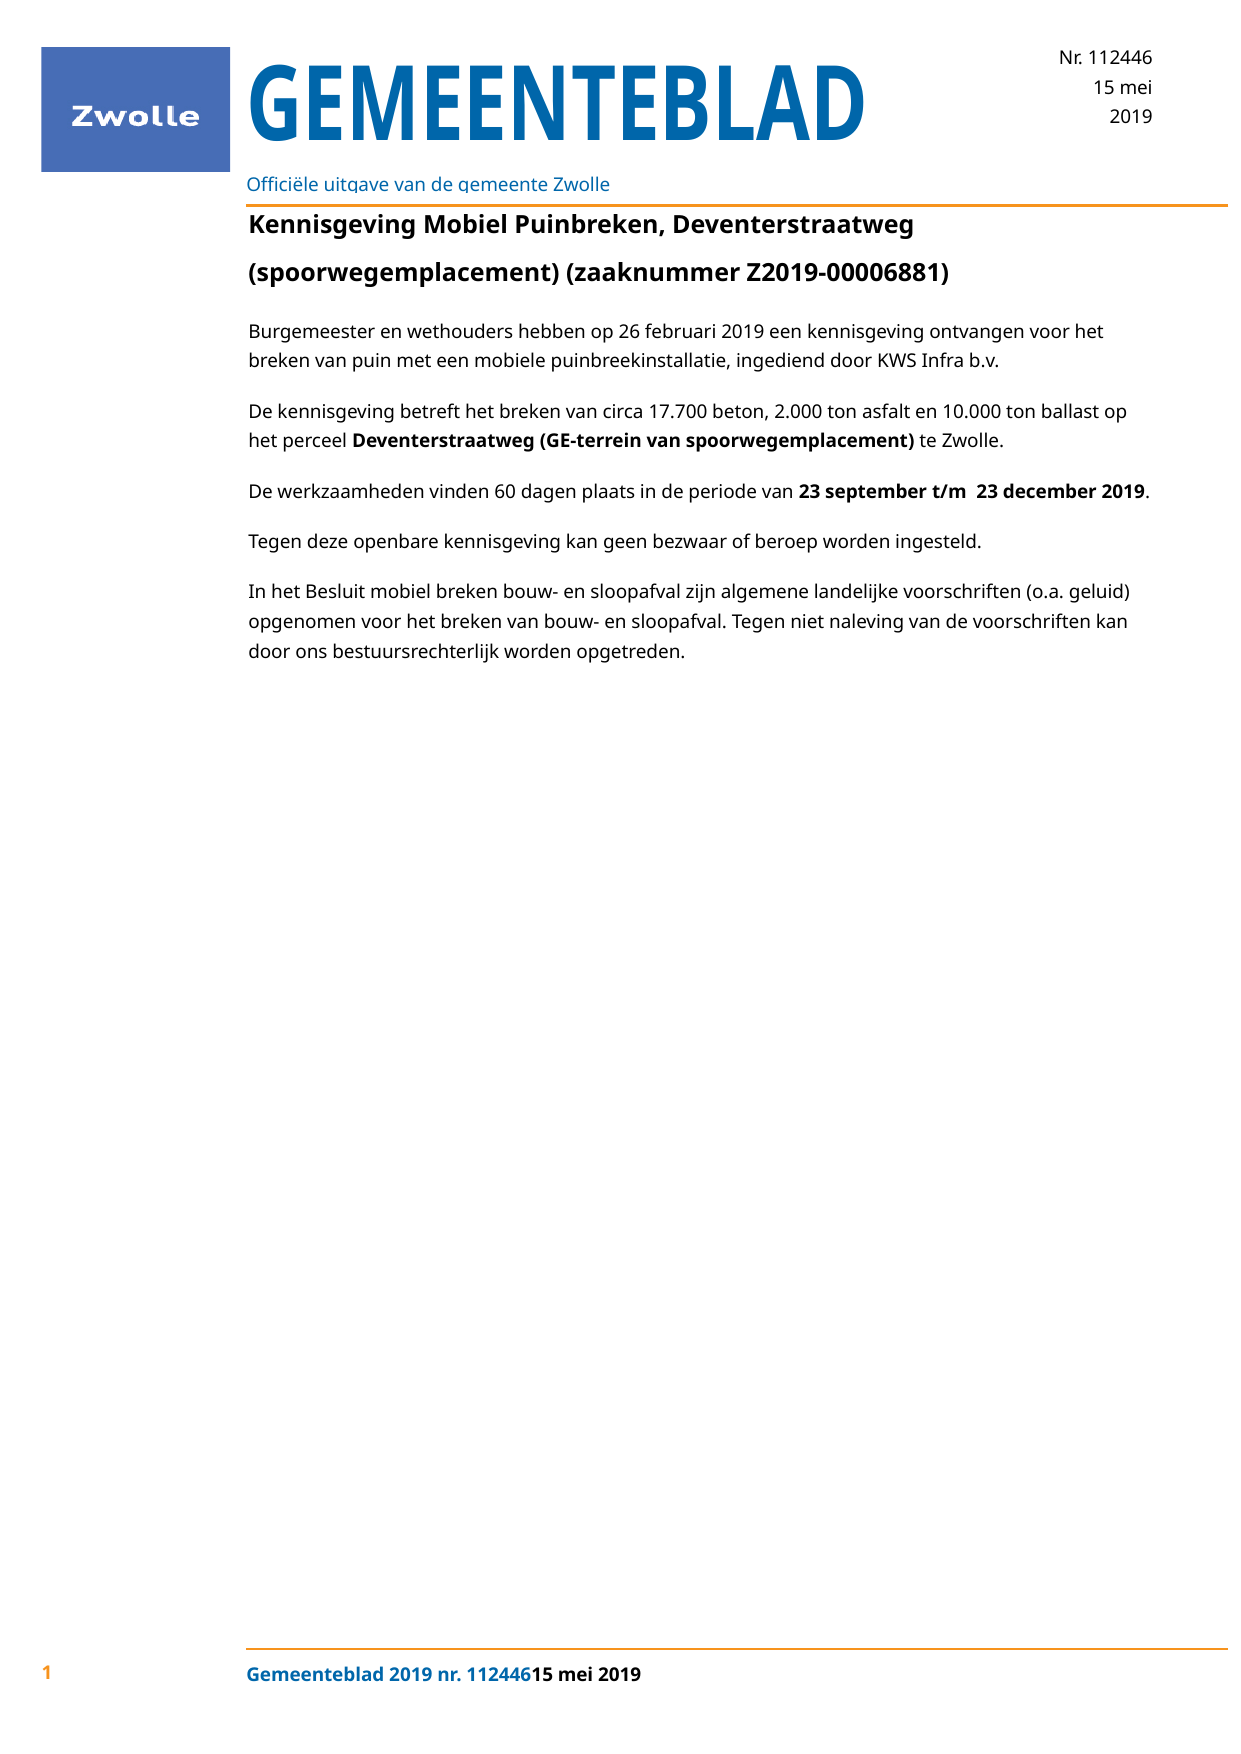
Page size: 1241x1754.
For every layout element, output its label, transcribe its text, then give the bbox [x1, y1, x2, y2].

text De werkzaamheden vinden 60 dagen plaats in de periode van 23 september t/m 23 december 2019. [248, 478, 1152, 504]
text In het Besluit mobiel breken bouw- en sloopafval zijn algemene landelijke voorschriften (o.a. geluid) opgenomen voor het breken van bouw- en sloopafval. Tegen niet naleving van de voorschriften kan door ons bestuursrechterlijk worden opgetreden. [248, 579, 1152, 664]
text Burgemeester en wethouders hebben op 26 februari 2019 een kennisgeving ontvangen voor het breken van puin met een mobiele puinbreekinstallatie, ingediend door KWS Infra b.v. [248, 318, 1152, 373]
picture [41, 47, 231, 172]
text De kennisgeving betreft het breken van circa 17.700 beton, 2.000 ton asfalt en 10.000 ton ballast op het perceel Deventerstraatweg (GE-terrein van spoorwegemplacement) te Zwolle. [248, 398, 1152, 453]
text Kennisgeving Mobiel Puinbreken, Deventerstraatweg (spoorwegemplacement) (zaaknummer Z2019-00006881) [248, 207, 1152, 288]
text Tegen deze openbare kennisgeving kan geen bezwaar of beroep worden ingesteld. [248, 528, 1152, 554]
